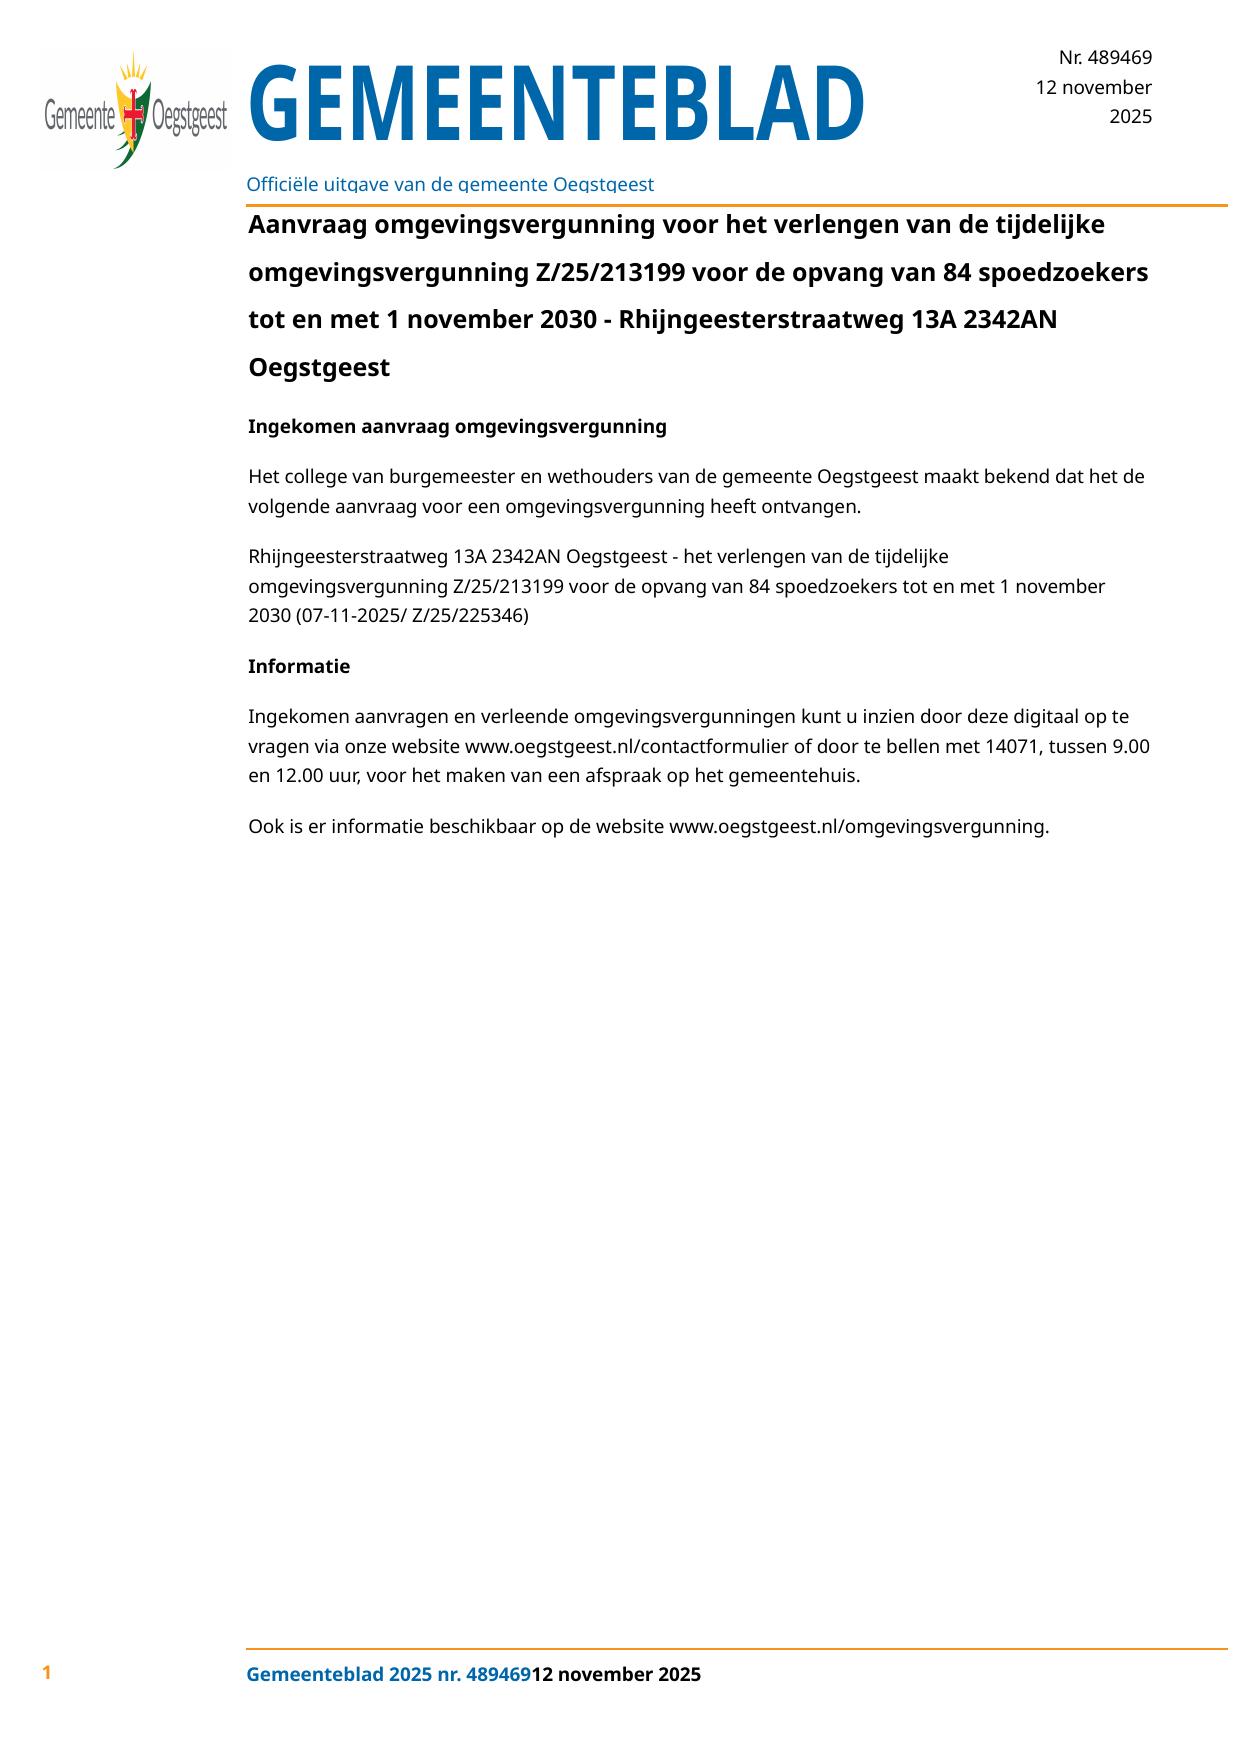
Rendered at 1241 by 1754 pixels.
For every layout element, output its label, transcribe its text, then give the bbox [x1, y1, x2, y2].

text Ingekomen aanvragen en verleende omgevingsvergunningen kunt u inzien door deze digitaal op te vragen via onze website www.oegstgeest.nl/contactformulier of door te bellen met 14071, tussen 9.00 en 12.00 uur, voor het maken van een afspraak op het gemeentehuis. [248, 703, 1152, 788]
picture [41, 47, 231, 172]
text Ingekomen aanvraag omgevingsvergunning [248, 413, 1152, 439]
text Rhijngeesterstraatweg 13A 2342AN Oegstgeest - het verlengen van de tijdelijke omgevingsvergunning Z/25/213199 voor de opvang van 84 spoedzoekers tot en met 1 november 2030 (07-11-2025/ Z/25/225346) [248, 543, 1152, 628]
text Ook is er informatie beschikbaar op de website www.oegstgeest.nl/omgevingsvergunning. [248, 813, 1152, 839]
text Aanvraag omgevingsvergunning voor het verlengen van de tijdelijke omgevingsvergunning Z/25/213199 voor de opvang van 84 spoedzoekers tot en met 1 november 2030 - Rhijngeesterstraatweg 13A 2342AN Oegstgeest [248, 207, 1152, 384]
text Het college van burgemeester en wethouders van de gemeente Oegstgeest maakt bekend dat het de volgende aanvraag voor een omgevingsvergunning heeft ontvangen. [248, 463, 1152, 519]
text Informatie [248, 653, 1152, 679]
